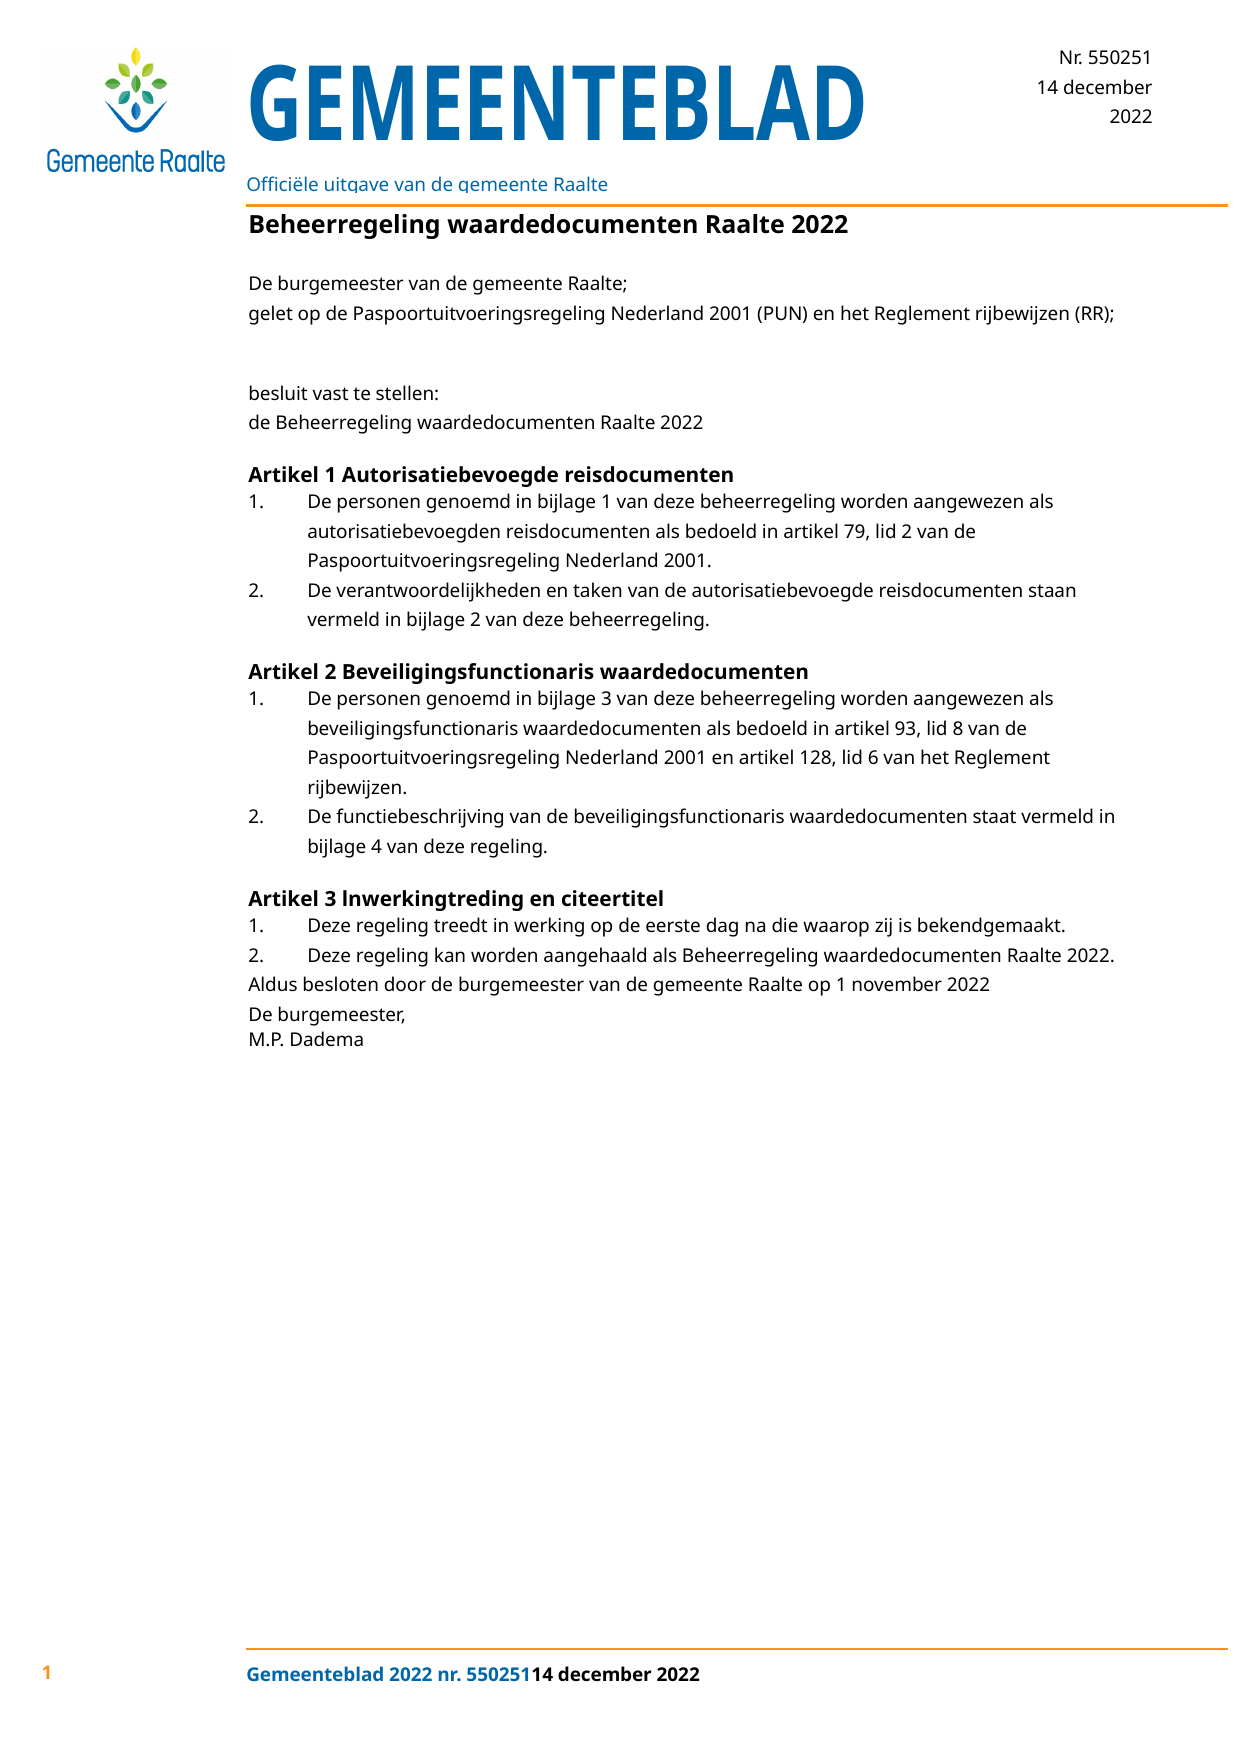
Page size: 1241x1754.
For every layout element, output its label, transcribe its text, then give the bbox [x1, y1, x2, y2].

list De personen genoemd in bijlage 3 van deze beheerregeling worden aangewezen als beveiligingsfunctionaris waardedocumenten als bedoeld in artikel 93, lid 8 van de Paspoortuitvoeringsregeling Nederland 2001 en artikel 128, lid 6 van het Reglement rijbewijzen. [248, 685, 1152, 800]
list Deze regeling treedt in werking op de eerste dag na die waarop zij is bekendgemaakt. [248, 912, 1152, 938]
list De functiebeschrijving van de beveiligingsfunctionaris waardedocumenten staat vermeld in bijlage 4 van deze regeling. [248, 804, 1152, 859]
text Aldus besloten door de burgemeester van de gemeente Raalte op 1 november 2022 [248, 971, 1152, 997]
text de Beheerregeling waardedocumenten Raalte 2022 [248, 409, 1152, 435]
text De burgemeester, [248, 1001, 1152, 1027]
text De burgemeester van de gemeente Raalte; [248, 270, 1152, 296]
text Artikel 1 Autorisatiebevoegde reisdocumenten [248, 460, 1152, 488]
list De personen genoemd in bijlage 1 van deze beheerregeling worden aangewezen als autorisatiebevoegden reisdocumenten als bedoeld in artikel 79, lid 2 van de Paspoortuitvoeringsregeling Nederland 2001. [248, 488, 1152, 573]
text Artikel 3 lnwerkingtreding en citeertitel [248, 884, 1152, 912]
text M.P. Dadema [248, 1027, 1152, 1052]
text gelet op de Paspoortuitvoeringsregeling Nederland 2001 (PUN) en het Reglement rijbewijzen (RR); [248, 300, 1152, 326]
list De verantwoordelijkheden en taken van de autorisatiebevoegde reisdocumenten staan vermeld in bijlage 2 van deze beheerregeling. [248, 577, 1152, 632]
text Artikel 2 Beveiligingsfunctionaris waardedocumenten [248, 657, 1152, 685]
picture [41, 47, 231, 172]
list Deze regeling kan worden aangehaald als Beheerregeling waardedocumenten Raalte 2022. [248, 942, 1152, 967]
text besluit vast te stellen: [248, 380, 1152, 406]
text Beheerregeling waardedocumenten Raalte 2022 [248, 207, 1152, 241]
